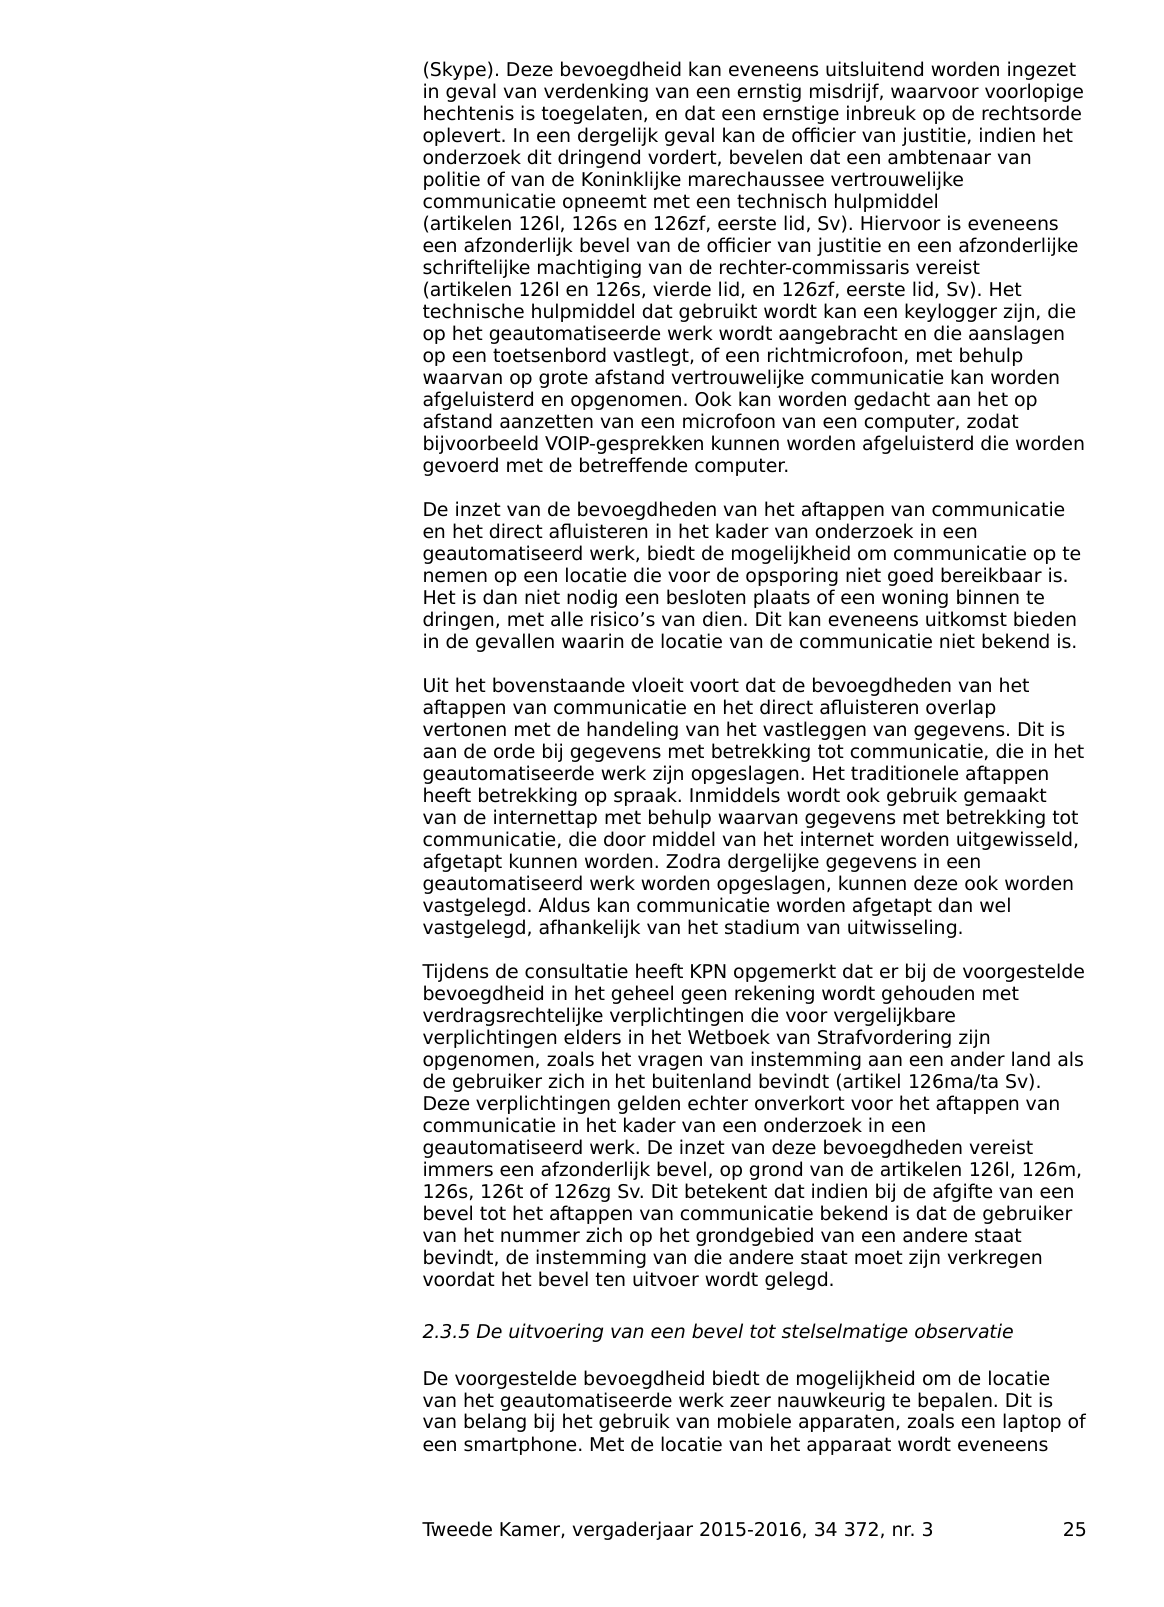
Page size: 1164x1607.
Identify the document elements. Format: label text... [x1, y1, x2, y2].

subtitle 2.3.5 De uitvoering van een bevel tot stelselmatige observatie [422, 1321, 1087, 1342]
text (Skype). Deze bevoegdheid kan eveneens uitsluitend worden ingezet in geval van verdenking van een ernstig misdrijf, waarvoor voorlopige hechtenis is toegelaten, en dat een ernstige inbreuk op de rechtsorde oplevert. In een dergelijk geval kan de officier van justitie, indien het onderzoek dit dringend vordert, bevelen dat een ambtenaar van politie of van de Koninklijke marechaussee vertrouwelijke communicatie opneemt met een technisch hulpmiddel (artikelen 126l, 126s en 126zf, eerste lid, Sv). Hiervoor is eveneens een afzonderlijk bevel van de officier van justitie en een afzonderlijke schriftelijke machtiging van de rechter-commissaris vereist (artikelen 126l en 126s, vierde lid, en 126zf, eerste lid, Sv). Het technische hulpmiddel dat gebruikt wordt kan een keylogger zijn, die op het geautomatiseerde werk wordt aangebracht en die aanslagen op een toetsenbord vastlegt, of een richtmicrofoon, met behulp waarvan op grote afstand vertrouwelijke communicatie kan worden afgeluisterd en opgenomen. Ook kan worden gedacht aan het op afstand aanzetten van een microfoon van een computer, zodat bijvoorbeeld VOIP-gesprekken kunnen worden afgeluisterd die worden gevoerd met de betreffende computer. [422, 59, 1087, 477]
text De voorgestelde bevoegdheid biedt de mogelijkheid om de locatie van het geautomatiseerde werk zeer nauwkeurig te bepalen. Dit is van belang bij het gebruik van mobiele apparaten, zoals een laptop of een smartphone. Met de locatie van het apparaat wordt eveneens [422, 1367, 1087, 1455]
text Uit het bovenstaande vloeit voort dat de bevoegdheden van het aftappen van communicatie en het direct afluisteren overlap vertonen met de handeling van het vastleggen van gegevens. Dit is aan de orde bij gegevens met betrekking tot communicatie, die in het geautomatiseerde werk zijn opgeslagen. Het traditionele aftappen heeft betrekking op spraak. Inmiddels wordt ook gebruik gemaakt van de internettap met behulp waarvan gegevens met betrekking tot communicatie, die door middel van het internet worden uitgewisseld, afgetapt kunnen worden. Zodra dergelijke gegevens in een geautomatiseerd werk worden opgeslagen, kunnen deze ook worden vastgelegd. Aldus kan communicatie worden afgetapt dan wel vastgelegd, afhankelijk van het stadium van uitwisseling. [422, 675, 1087, 939]
text Tijdens de consultatie heeft KPN opgemerkt dat er bij de voorgestelde bevoegdheid in het geheel geen rekening wordt gehouden met verdragsrechtelijke verplichtingen die voor vergelijkbare verplichtingen elders in het Wetboek van Strafvordering zijn opgenomen, zoals het vragen van instemming aan een ander land als de gebruiker zich in het buitenland bevindt (artikel 126ma/ta Sv). Deze verplichtingen gelden echter onverkort voor het aftappen van communicatie in het kader van een onderzoek in een geautomatiseerd werk. De inzet van deze bevoegdheden vereist immers een afzonderlijk bevel, op grond van de artikelen 126l, 126m, 126s, 126t of 126zg Sv. Dit betekent dat indien bij de afgifte van een bevel tot het aftappen van communicatie bekend is dat de gebruiker van het nummer zich op het grondgebied van een andere staat bevindt, de instemming van die andere staat moet zijn verkregen voordat het bevel ten uitvoer wordt gelegd. [422, 961, 1087, 1291]
text De inzet van de bevoegdheden van het aftappen van communicatie en het direct afluisteren in het kader van onderzoek in een geautomatiseerd werk, biedt de mogelijkheid om communicatie op te nemen op een locatie die voor de opsporing niet goed bereikbaar is. Het is dan niet nodig een besloten plaats of een woning binnen te dringen, met alle risico’s van dien. Dit kan eveneens uitkomst bieden in de gevallen waarin de locatie van de communicatie niet bekend is. [422, 499, 1087, 653]
